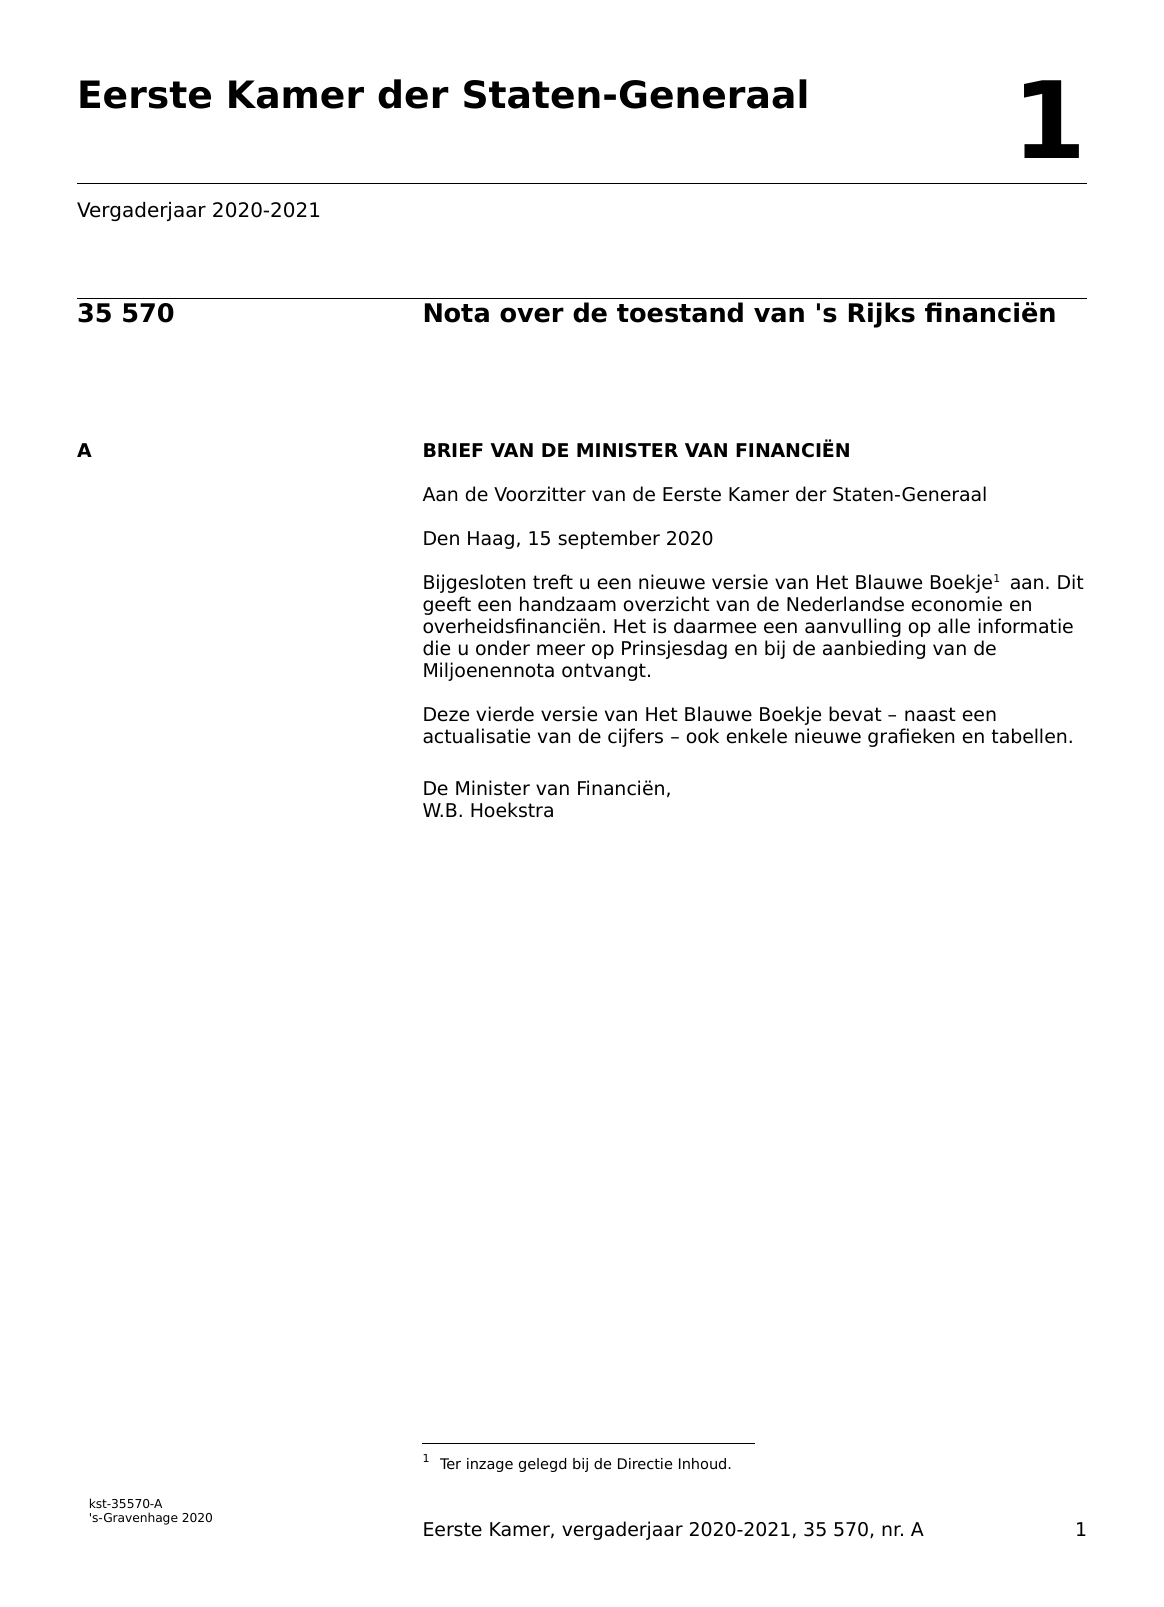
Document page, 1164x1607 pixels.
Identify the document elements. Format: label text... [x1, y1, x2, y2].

text Bijgesloten treft u een nieuwe versie van Het Blauwe Boekje aan. Dit geeft een handzaam overzicht van de Nederlandse economie en overheidsfinanciën. Het is daarmee een aanvulling op alle informatie die u onder meer op Prinsjesdag en bij de aanbieding van de Miljoenennota ontvangt. [422, 572, 1087, 682]
table_header 1 [886, 59, 1087, 183]
subtitle 35 570 Nota over de toestand van 's Rijks financiën [77, 299, 1087, 329]
subtitle A BRIEF VAN DE MINISTER VAN FINANCIËN [77, 440, 1087, 462]
text Deze vierde versie van Het Blauwe Boekje bevat – naast een actualisatie van de cijfers – ook enkele nieuwe grafieken en tabellen. [422, 704, 1087, 748]
text Ter inzage gelegd bij de Directie Inhoud. [422, 1452, 1087, 1474]
text De Minister van Financiën, W.B. Hoekstra [422, 778, 1087, 822]
text 's-Gravenhage 2020 [88, 1511, 323, 1525]
table_cell Vergaderjaar 2020-2021 [77, 184, 1087, 298]
text Den Haag, 15 september 2020 [422, 528, 1087, 550]
text kst-35570-A [88, 1497, 323, 1511]
text Aan de Voorzitter van de Eerste Kamer der Staten-Generaal [422, 484, 1087, 506]
table_header Eerste Kamer der Staten-Generaal [77, 59, 886, 183]
